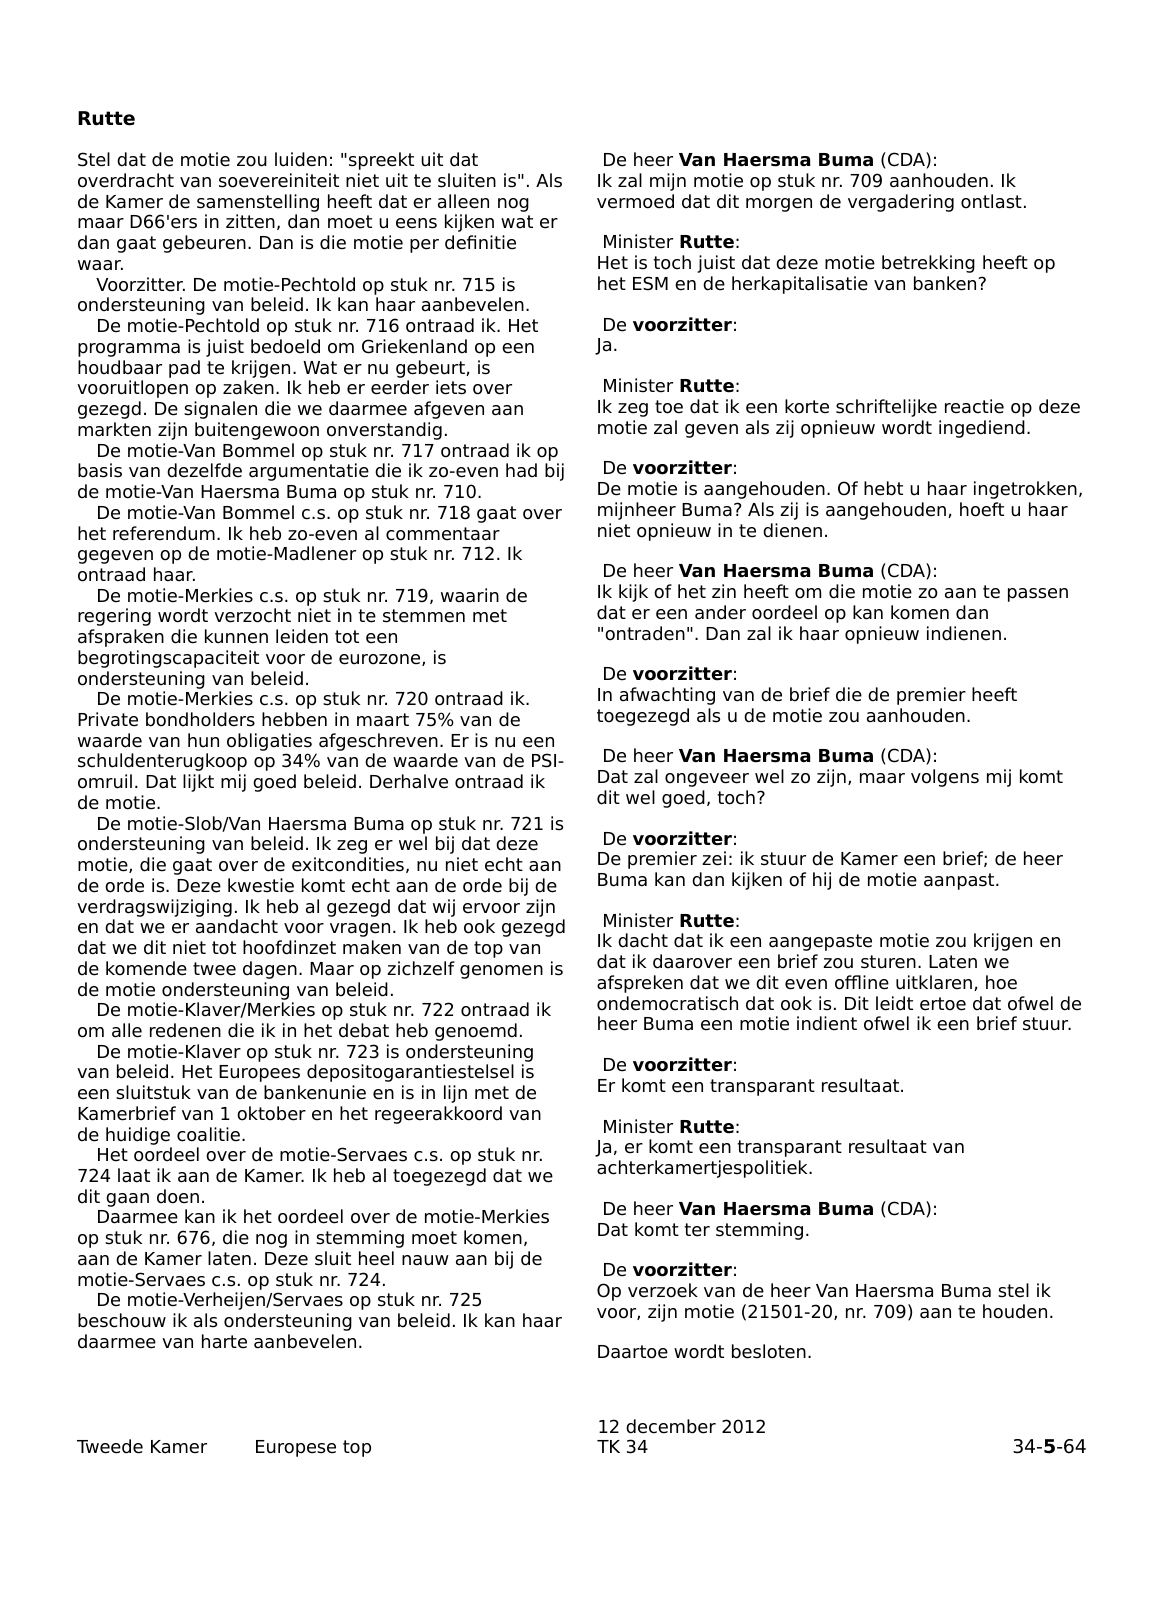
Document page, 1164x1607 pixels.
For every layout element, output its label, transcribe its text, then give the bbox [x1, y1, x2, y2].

text De motie-Klaver/Merkies op stuk nr. 722 ontraad ik om alle redenen die ik in het debat heb genoemd. [77, 1000, 567, 1042]
text De motie-Slob/Van Haersma Buma op stuk nr. 721 is ondersteuning van beleid. Ik zeg er wel bij dat deze motie, die gaat over de exitcondities, nu niet echt aan de orde is. Deze kwestie komt echt aan de orde bij de verdragswijziging. Ik heb al gezegd dat wij ervoor zijn en dat we er aandacht voor vragen. Ik heb ook gezegd dat we dit niet tot hoofdinzet maken van de top van de komende twee dagen. Maar op zichzelf genomen is de motie ondersteuning van beleid. [77, 813, 567, 1000]
text Ik zal mijn motie op stuk nr. 709 aanhouden. Ik vermoed dat dit morgen de vergadering ontlast. [596, 171, 1087, 212]
text De heer Van Haersma Buma (CDA): [596, 746, 1087, 767]
text De heer Van Haersma Buma (CDA): [596, 561, 1087, 582]
text De motie-Klaver op stuk nr. 723 is ondersteuning van beleid. Het Europees depositogarantiestelsel is een sluitstuk van de bankenunie en is in lijn met de Kamerbrief van 1 oktober en het regeerakkoord van de huidige coalitie. [77, 1042, 567, 1145]
text De motie is aangehouden. Of hebt u haar ingetrokken, mijnheer Buma? Als zij is aangehouden, hoeft u haar niet opnieuw in te dienen. [596, 479, 1087, 541]
text Ik dacht dat ik een aangepaste motie zou krijgen en dat ik daarover een brief zou sturen. Laten we afspreken dat we dit even offline uitklaren, hoe ondemocratisch dat ook is. Dit leidt ertoe dat ofwel de heer Buma een motie indient ofwel ik een brief stuur. [596, 931, 1087, 1035]
text Ik zeg toe dat ik een korte schriftelijke reactie op deze motie zal geven als zij opnieuw wordt ingediend. [596, 397, 1087, 438]
text Daartoe wordt besloten. [596, 1342, 1087, 1363]
text De voorzitter: [596, 1260, 1087, 1281]
text De voorzitter: [596, 458, 1087, 479]
text Op verzoek van de heer Van Haersma Buma stel ik voor, zijn motie (21501-20, nr. 709) aan te houden. [596, 1281, 1087, 1322]
text In afwachting van de brief die de premier heeft toegezegd als u de motie zou aanhouden. [596, 685, 1087, 726]
text Dat zal ongeveer wel zo zijn, maar volgens mij komt dit wel goed, toch? [596, 767, 1087, 808]
text Stel dat de motie zou luiden: "spreekt uit dat overdracht van soevereiniteit niet uit te sluiten is". Als de Kamer de samenstelling heeft dat er alleen nog maar D66'ers in zitten, dan moet u eens kijken wat er dan gaat gebeuren. Dan is die motie per definitie waar. [77, 150, 567, 274]
text Minister Rutte: [596, 911, 1087, 931]
text De motie-Merkies c.s. op stuk nr. 719, waarin de regering wordt verzocht niet in te stemmen met afspraken die kunnen leiden tot een begrotingscapaciteit voor de eurozone, is ondersteuning van beleid. [77, 586, 567, 689]
text Het oordeel over de motie-Servaes c.s. op stuk nr. 724 laat ik aan de Kamer. Ik heb al toegezegd dat we dit gaan doen. [77, 1145, 567, 1207]
text Minister Rutte: [596, 232, 1087, 253]
text Minister Rutte: [596, 1116, 1087, 1137]
text Het is toch juist dat deze motie betrekking heeft op het ESM en de herkapitalisatie van banken? [596, 253, 1087, 294]
text Voorzitter. De motie-Pechtold op stuk nr. 715 is ondersteuning van beleid. Ik kan haar aanbevelen. [77, 274, 567, 316]
text De motie-Van Bommel op stuk nr. 717 ontraad ik op basis van dezelfde argumentatie die ik zo-even had bij de motie-Van Haersma Buma op stuk nr. 710. [77, 440, 567, 503]
text Ik kijk of het zin heeft om die motie zo aan te passen dat er een ander oordeel op kan komen dan "ontraden". Dan zal ik haar opnieuw indienen. [596, 582, 1087, 644]
text De voorzitter: [596, 664, 1087, 685]
text De voorzitter: [596, 314, 1087, 335]
text De premier zei: ik stuur de Kamer een brief; de heer Buma kan dan kijken of hij de motie aanpast. [596, 849, 1087, 891]
text De motie-Van Bommel c.s. op stuk nr. 718 gaat over het referendum. Ik heb zo-even al commentaar gegeven op de motie-Madlener op stuk nr. 712. Ik ontraad haar. [77, 503, 567, 586]
text Dat komt ter stemming. [596, 1219, 1087, 1240]
text De motie-Merkies c.s. op stuk nr. 720 ontraad ik. Private bondholders hebben in maart 75% van de waarde van hun obligaties afgeschreven. Er is nu een schuldenterugkoop op 34% van de waarde van de PSI-omruil. Dat lijkt mij goed beleid. Derhalve ontraad ik de motie. [77, 689, 567, 813]
text Ja, er komt een transparant resultaat van achterkamertjespolitiek. [596, 1137, 1087, 1179]
text Daarmee kan ik het oordeel over de motie-Merkies op stuk nr. 676, die nog in stemming moet komen, aan de Kamer laten. Deze sluit heel nauw aan bij de motie-Servaes c.s. op stuk nr. 724. [77, 1207, 567, 1290]
text De heer Van Haersma Buma (CDA): [596, 1199, 1087, 1219]
text De voorzitter: [596, 828, 1087, 849]
text De motie-Pechtold op stuk nr. 716 ontraad ik. Het programma is juist bedoeld om Griekenland op een houdbaar pad te krijgen. Wat er nu gebeurt, is vooruitlopen op zaken. Ik heb er eerder iets over gezegd. De signalen die we daarmee afgeven aan markten zijn buitengewoon onverstandig. [77, 316, 567, 440]
text De heer Van Haersma Buma (CDA): [596, 150, 1087, 171]
text De voorzitter: [596, 1055, 1087, 1076]
text Er komt een transparant resultaat. [596, 1076, 1087, 1096]
text De motie-Verheijen/Servaes op stuk nr. 725 beschouw ik als ondersteuning van beleid. Ik kan haar daarmee van harte aanbevelen. [77, 1290, 567, 1352]
text Minister Rutte: [596, 376, 1087, 397]
text Ja. [596, 335, 1087, 356]
